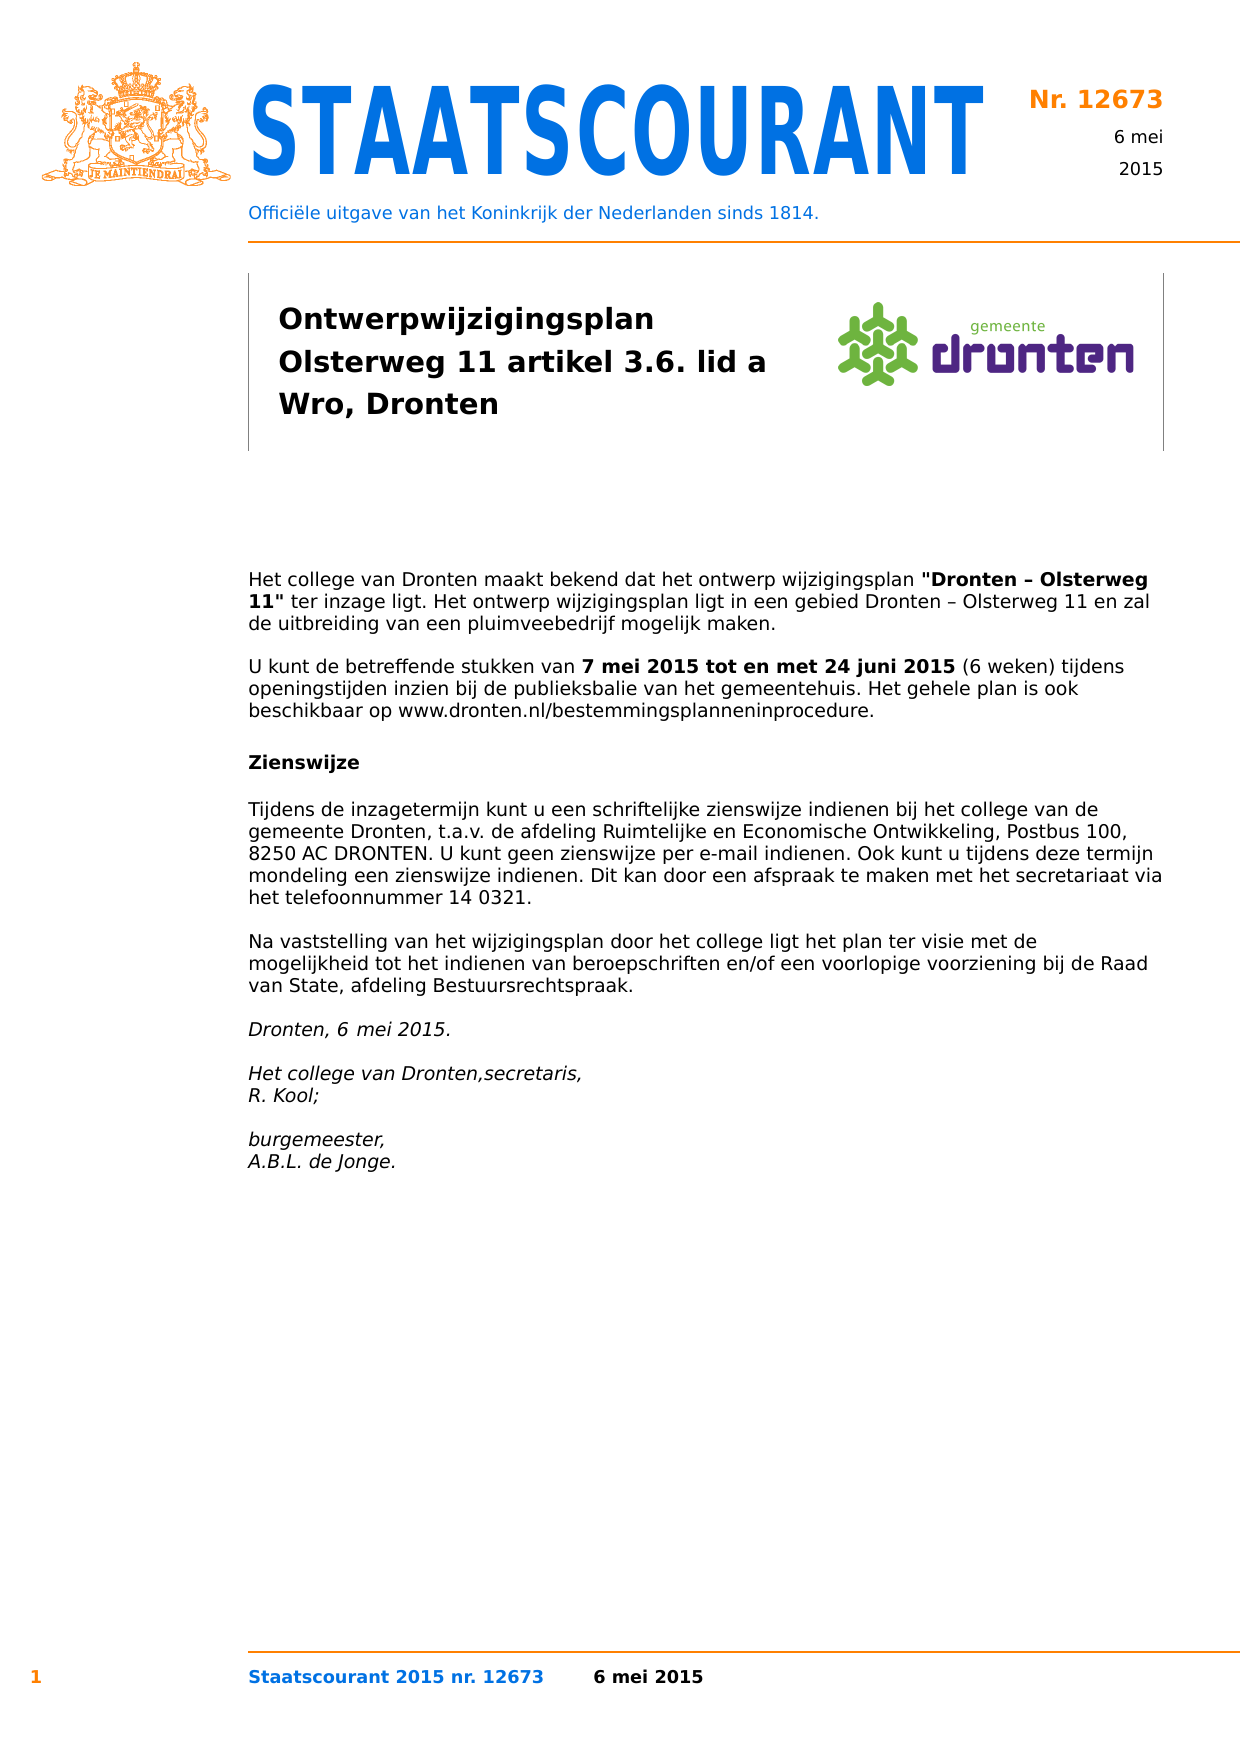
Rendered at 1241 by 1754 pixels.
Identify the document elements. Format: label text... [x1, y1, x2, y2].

table_cell 6 mei [998, 121, 1240, 153]
table_cell 2015 [998, 153, 1240, 203]
subtitle Ontwerpwijzigingsplan Olsterweg 11 artikel 3.6. lid a Wro, Dronten [249, 273, 1163, 451]
text Dronten, 6 mei 2015. [248, 1019, 1163, 1041]
text Na vaststelling van het wijzigingsplan door het college ligt het plan ter visie met de mogelijkheid tot het indienen van beroepschriften en/of een voorlopige voorziening bij de Raad van State, afdeling Bestuursrechtspraak. [248, 931, 1163, 997]
picture [41, 62, 231, 186]
text Het college van Dronten,secretaris, R. Kool; [248, 1063, 1163, 1107]
text U kunt de betreffende stukken van 7 mei 2015 tot en met 24 juni 2015 (6 weken) tijdens openingstijden inzien bij de publieksbalie van het gemeentehuis. Het gehele plan is ook beschikbaar op www.dronten.nl/bestemmingsplanneninprocedure. [248, 656, 1163, 722]
text Tijdens de inzagetermijn kunt u een schriftelijke zienswijze indienen bij het college van de gemeente Dronten, t.a.v. de afdeling Ruimtelijke en Economische Ontwikkeling, Postbus 100, 8250 AC DRONTEN. U kunt geen zienswijze per e-mail indienen. Ook kunt u tijdens deze termijn mondeling een zienswijze indienen. Dit kan door een afspraak te maken met het secretariaat via het telefoonnummer 14 0321. [248, 799, 1163, 909]
subtitle Zienswijze [248, 752, 1163, 774]
picture [838, 302, 1134, 386]
table_header [25, 62, 248, 241]
table_header Nr. 12673 [998, 62, 1240, 121]
table_header STAATSCOURANT [248, 62, 998, 203]
text Het college van Dronten maakt bekend dat het ontwerp wijzigingsplan "Dronten – Olsterweg 11" ter inzage ligt. Het ontwerp wijzigingsplan ligt in een gebied Dronten – Olsterweg 11 en zal de uitbreiding van een pluimveebedrijf mogelijk maken. [248, 568, 1163, 634]
table_cell Officiële uitgave van het Koninkrijk der Nederlanden sinds 1814. [248, 203, 1240, 241]
text burgemeester, A.B.L. de Jonge. [248, 1128, 1163, 1172]
